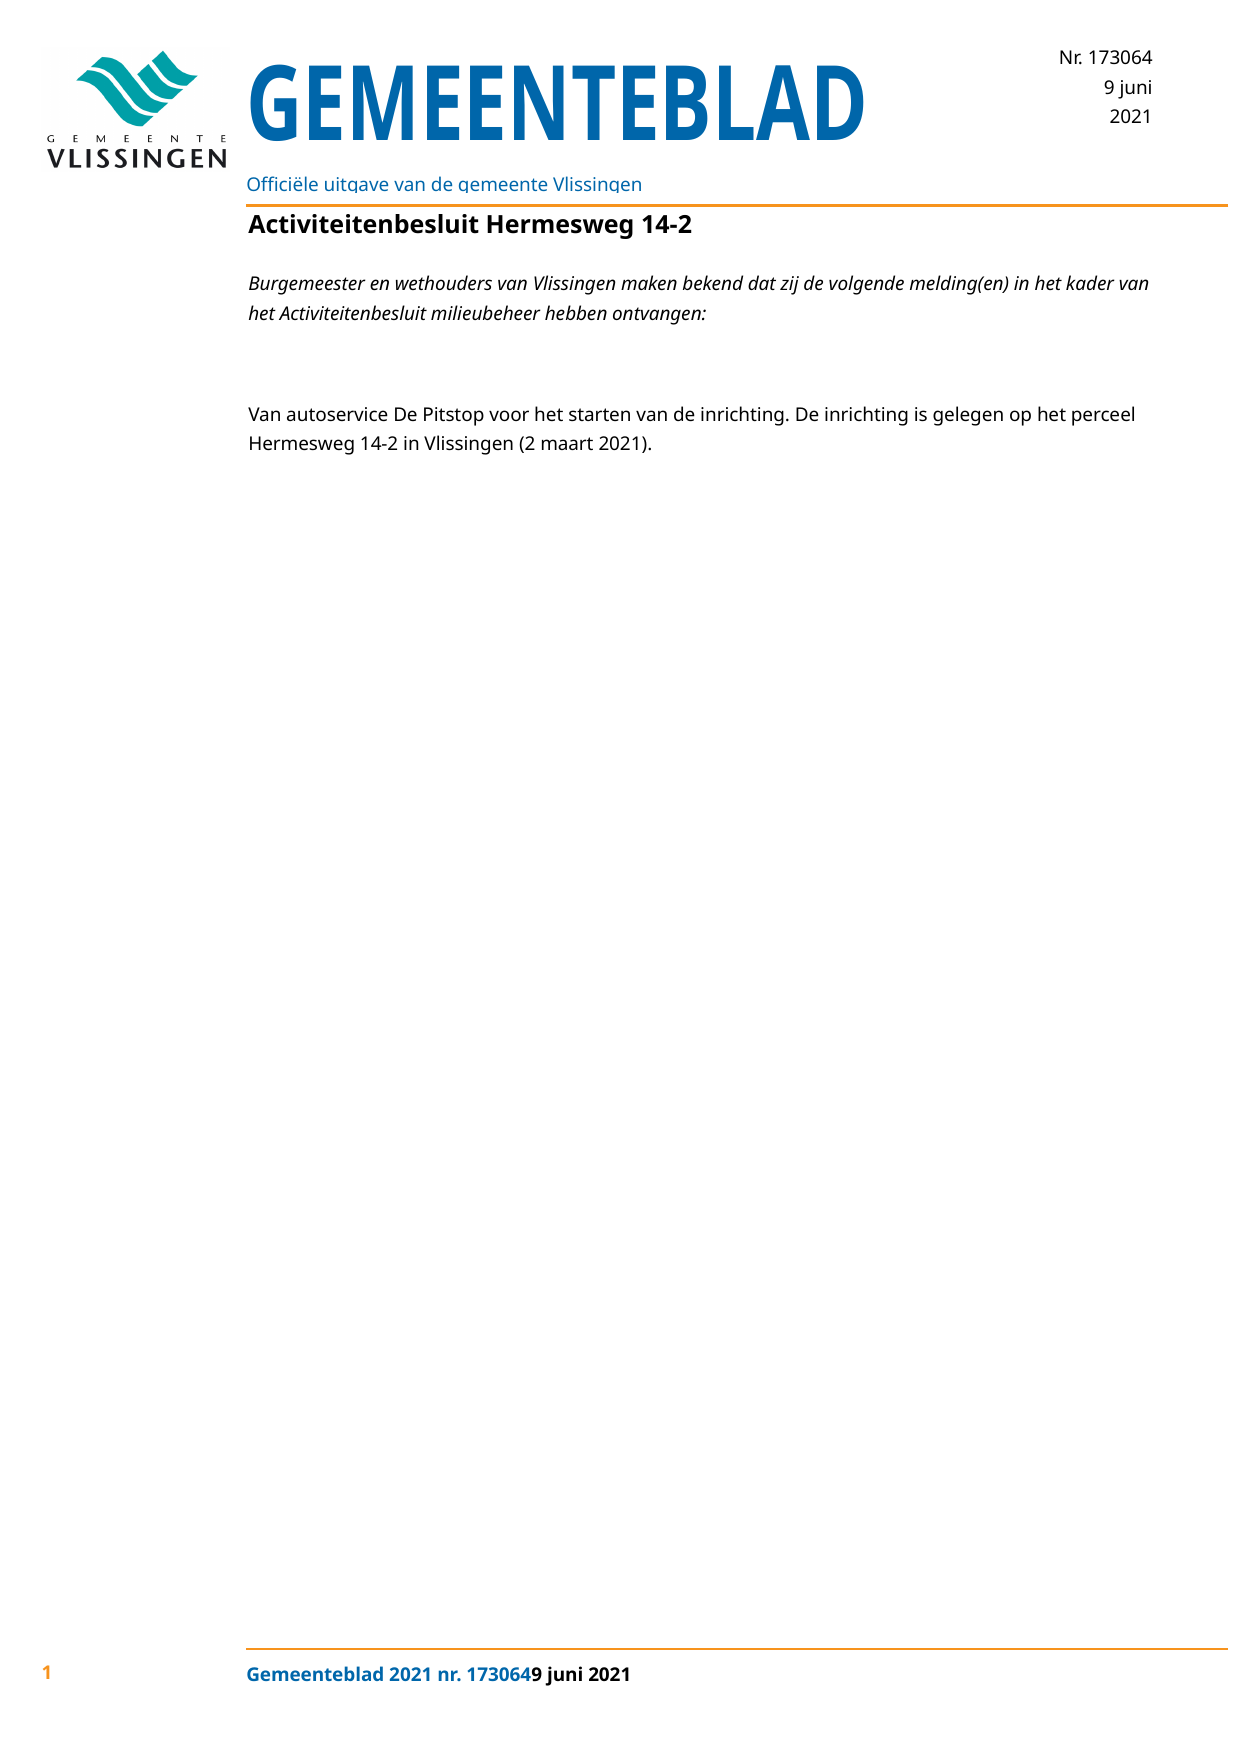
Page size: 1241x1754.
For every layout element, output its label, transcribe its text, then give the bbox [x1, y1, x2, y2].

picture [41, 47, 231, 172]
text Burgemeester en wethouders van Vlissingen maken bekend dat zij de volgende melding(en) in het kader van het Activiteitenbesluit milieubeheer hebben ontvangen: [248, 270, 1152, 326]
text Activiteitenbesluit Hermesweg 14-2 [248, 207, 1152, 241]
text Van autoservice De Pitstop voor het starten van de inrichting. De inrichting is gelegen op het perceel Hermesweg 14-2 in Vlissingen (2 maart 2021). [248, 401, 1152, 456]
